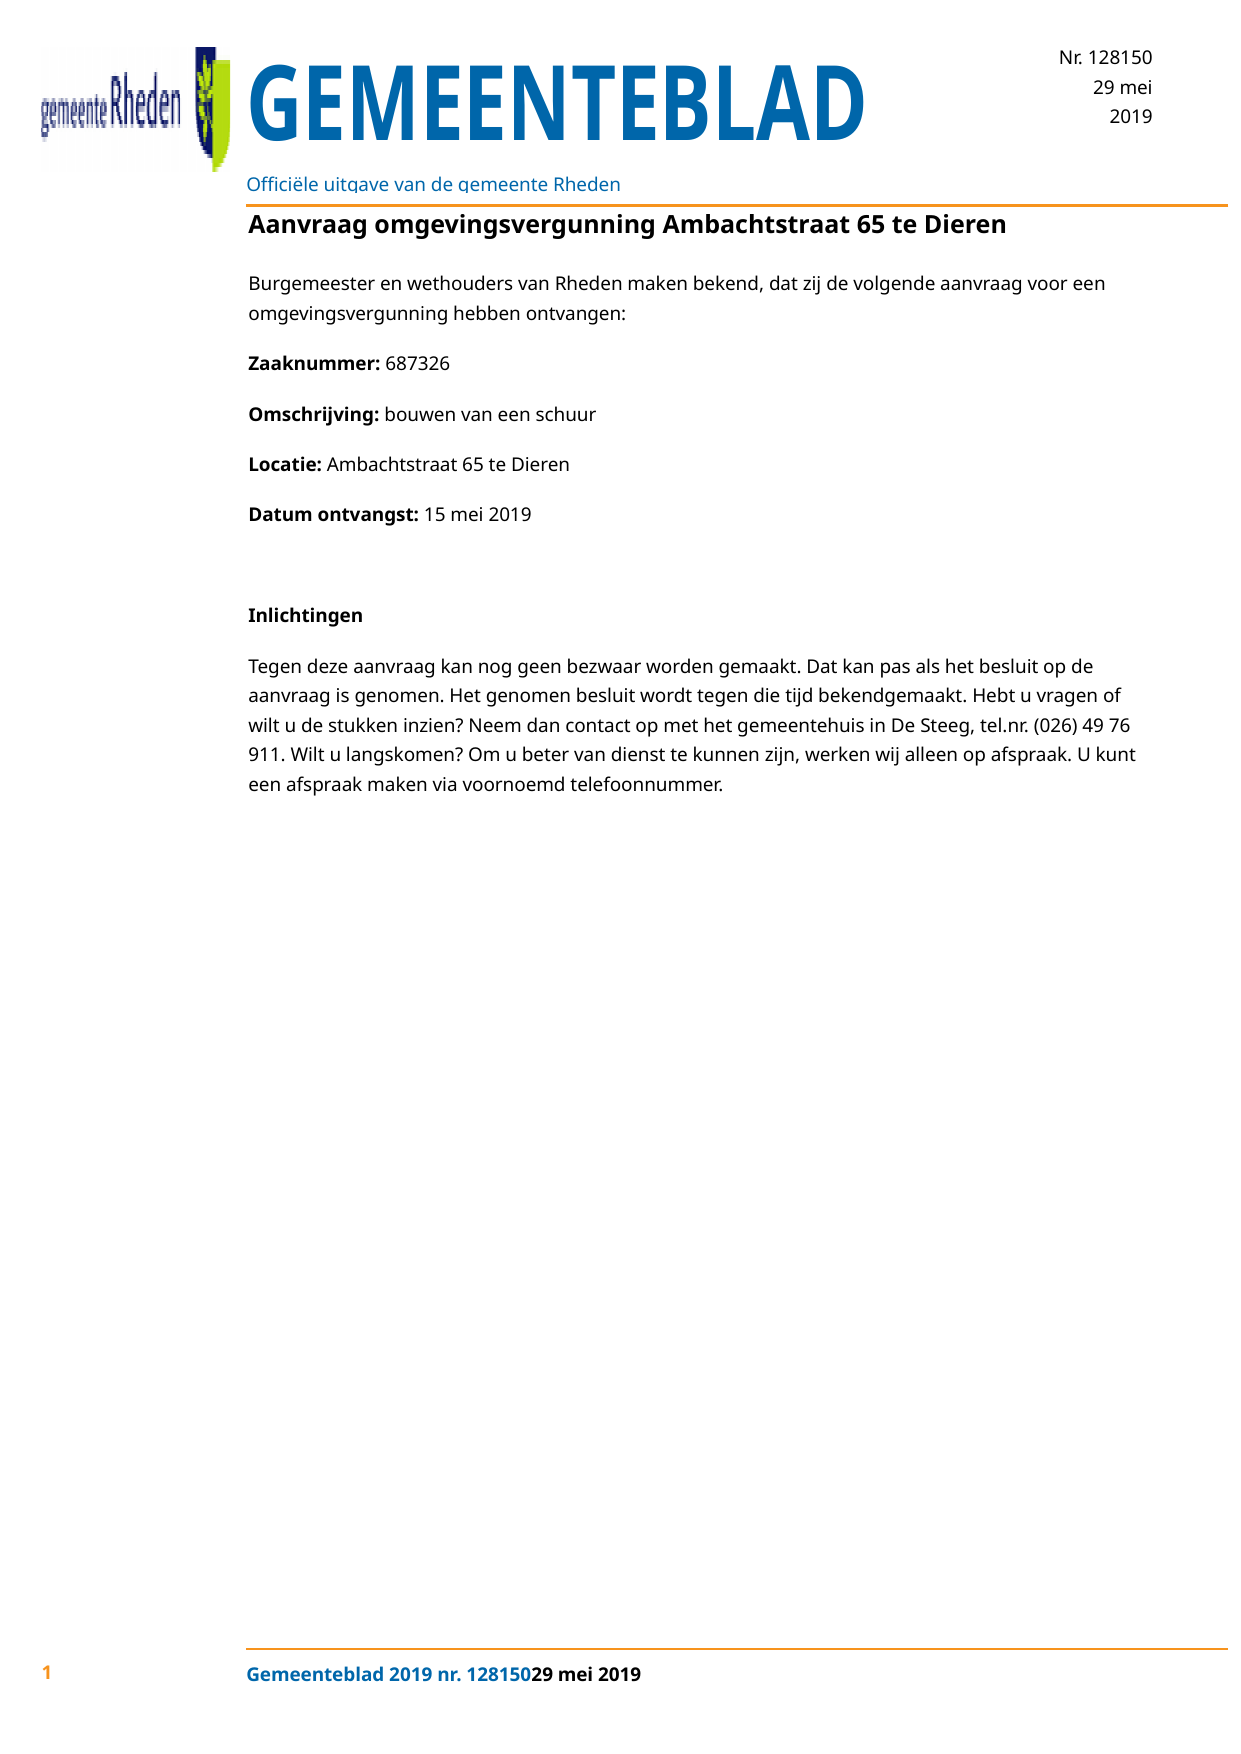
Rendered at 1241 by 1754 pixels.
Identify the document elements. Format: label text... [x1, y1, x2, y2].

text Aanvraag omgevingsvergunning Ambachtstraat 65 te Dieren [248, 207, 1152, 241]
picture [41, 47, 231, 172]
text Zaaknummer: 687326 [248, 350, 1152, 376]
text Locatie: Ambachtstraat 65 te Dieren [248, 451, 1152, 477]
text Inlichtingen [248, 602, 1152, 628]
text Tegen deze aanvraag kan nog geen bezwaar worden gemaakt. Dat kan pas als het besluit op de aanvraag is genomen. Het genomen besluit wordt tegen die tijd bekendgemaakt. Hebt u vragen of wilt u de stukken inzien? Neem dan contact op met het gemeentehuis in De Steeg, tel.nr. (026) 49 76 911. Wilt u langskomen? Om u beter van dienst te kunnen zijn, werken wij alleen op afspraak. U kunt een afspraak maken via voornoemd telefoonnummer. [248, 653, 1152, 797]
text Datum ontvangst: 15 mei 2019 [248, 502, 1152, 527]
text Omschrijving: bouwen van een schuur [248, 401, 1152, 426]
text Burgemeester en wethouders van Rheden maken bekend, dat zij de volgende aanvraag voor een omgevingsvergunning hebben ontvangen: [248, 270, 1152, 326]
